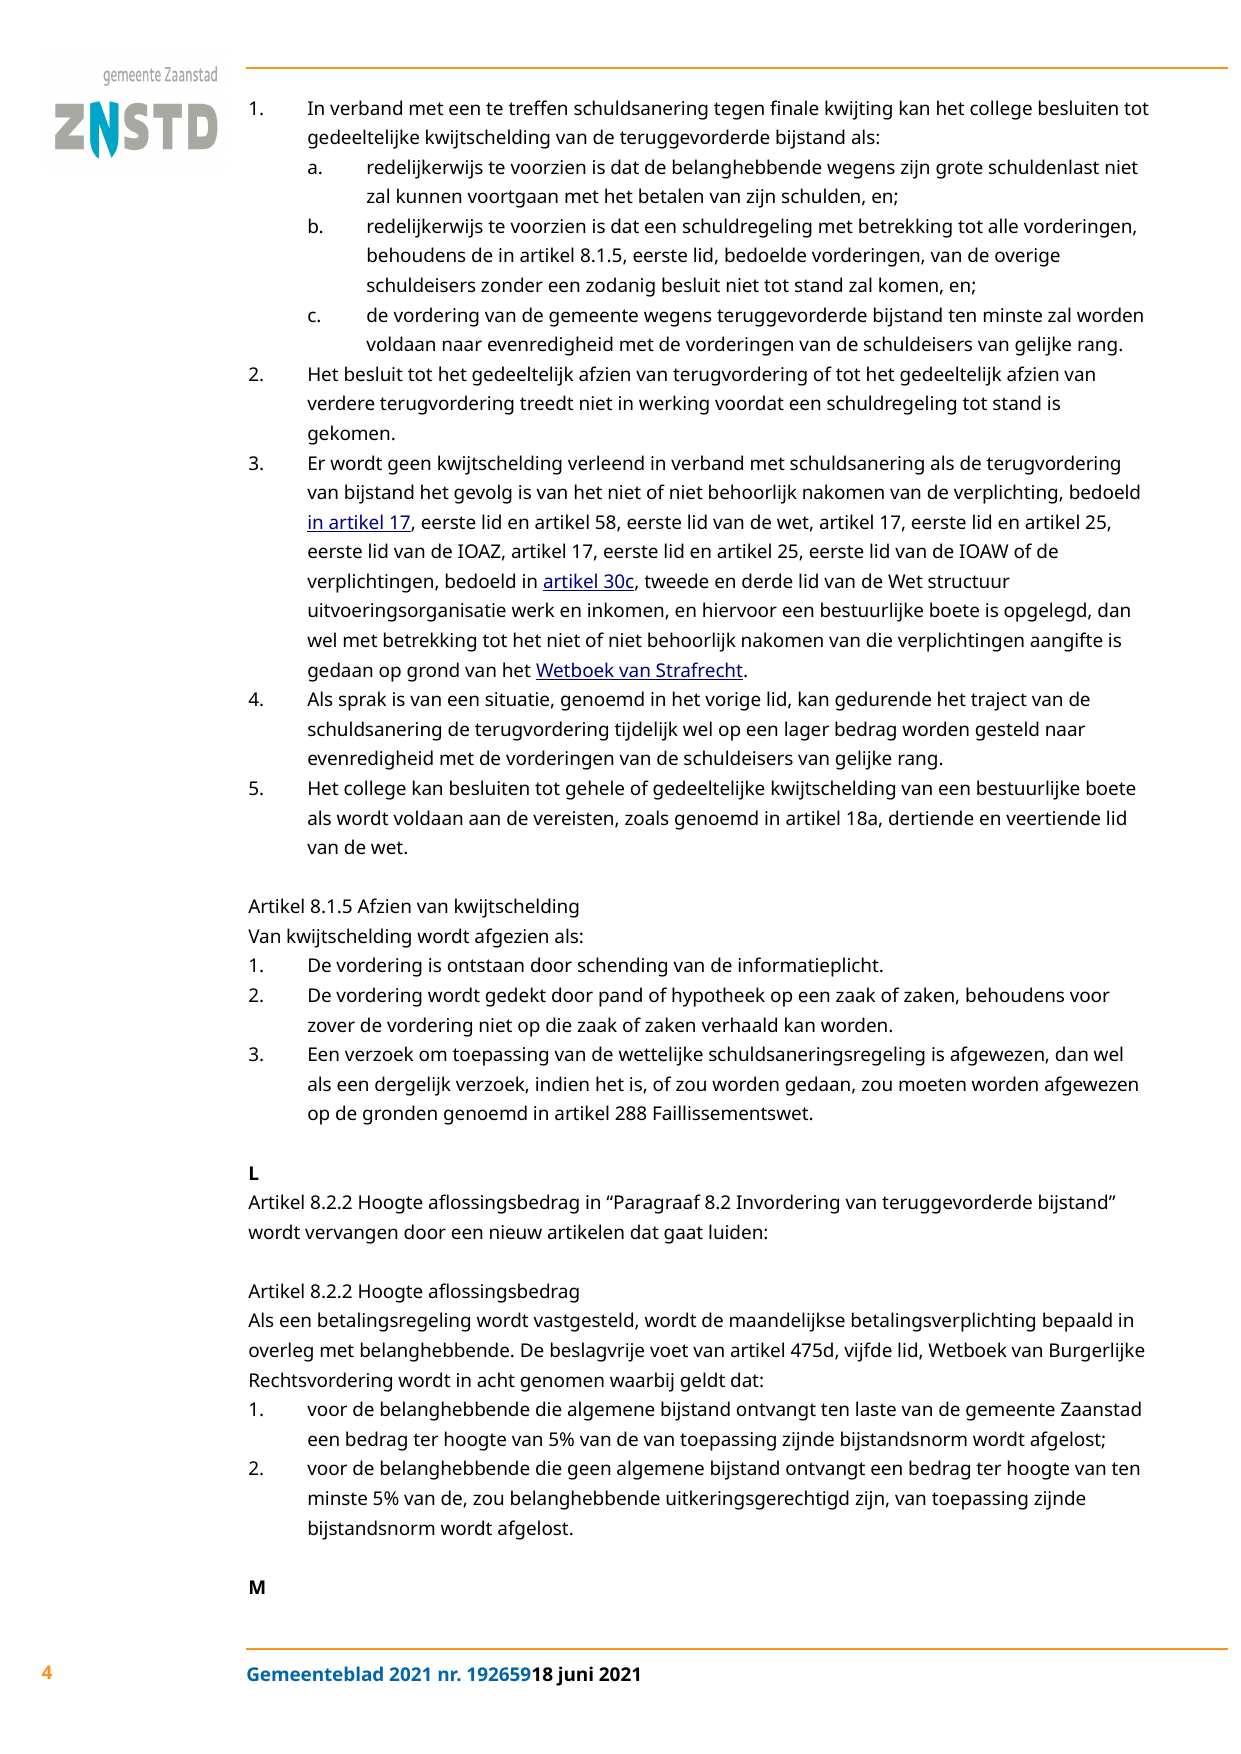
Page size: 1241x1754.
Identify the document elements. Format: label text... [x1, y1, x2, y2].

list Een verzoek om toepassing van de wettelijke schuldsaneringsregeling is afgewezen, dan wel als een dergelijk verzoek, indien het is, of zou worden gedaan, zou moeten worden afgewezen op de gronden genoemd in artikel 288 Faillissementswet. [248, 1041, 1152, 1126]
list de vordering van de gemeente wegens teruggevorderde bijstand ten minste zal worden voldaan naar evenredigheid met de vorderingen van de schuldeisers van gelijke rang. [307, 302, 1152, 357]
text Artikel 8.1.5 Afzien van kwijtschelding [248, 893, 1152, 919]
list redelijkerwijs te voorzien is dat een schuldregeling met betrekking tot alle vorderingen, behoudens de in artikel 8.1.5, eerste lid, bedoelde vorderingen, van de overige schuldeisers zonder een zodanig besluit niet tot stand zal komen, en; [307, 213, 1152, 298]
text L [248, 1160, 1152, 1186]
text M [248, 1574, 1152, 1600]
text Artikel 8.2.2 Hoogte aflossingsbedrag [248, 1278, 1152, 1304]
text Artikel 8.2.2 Hoogte aflossingsbedrag in “Paragraaf 8.2 Invordering van teruggevorderde bijstand” wordt vervangen door een nieuw artikelen dat gaat luiden: [248, 1189, 1152, 1245]
list In verband met een te treffen schuldsanering tegen finale kwijting kan het college besluiten tot gedeeltelijke kwijtschelding van de teruggevorderde bijstand als: [248, 95, 1152, 150]
list redelijkerwijs te voorzien is dat de belanghebbende wegens zijn grote schuldenlast niet zal kunnen voortgaan met het betalen van zijn schulden, en; [307, 154, 1152, 209]
list Het college kan besluiten tot gehele of gedeeltelijke kwijtschelding van een bestuurlijke boete als wordt voldaan aan de vereisten, zoals genoemd in artikel 18a, dertiende en veertiende lid van de wet. [248, 775, 1152, 860]
text Als een betalingsregeling wordt vastgesteld, wordt de maandelijkse betalingsverplichting bepaald in overleg met belanghebbende. De beslagvrije voet van artikel 475d, vijfde lid, Wetboek van Burgerlijke Rechtsvordering wordt in acht genomen waarbij geldt dat: [248, 1308, 1152, 1393]
list voor de belanghebbende die geen algemene bijstand ontvangt een bedrag ter hoogte van ten minste 5% van de, zou belanghebbende uitkeringsgerechtigd zijn, van toepassing zijnde bijstandsnorm wordt afgelost. [248, 1456, 1152, 1541]
list Het besluit tot het gedeeltelijk afzien van terugvordering of tot het gedeeltelijk afzien van verdere terugvordering treedt niet in werking voordat een schuldregeling tot stand is gekomen. [248, 361, 1152, 446]
list voor de belanghebbende die algemene bijstand ontvangt ten laste van de gemeente Zaanstad een bedrag ter hoogte van 5% van de van toepassing zijnde bijstandsnorm wordt afgelost; [248, 1396, 1152, 1452]
list Er wordt geen kwijtschelding verleend in verband met schuldsanering als de terugvordering van bijstand het gevolg is van het niet of niet behoorlijk nakomen van de verplichting, bedoeld in artikel 17, eerste lid en artikel 58, eerste lid van de wet, artikel 17, eerste lid en artikel 25, eerste lid van de IOAZ, artikel 17, eerste lid en artikel 25, eerste lid van de IOAW of de verplichtingen, bedoeld in artikel 30c, tweede en derde lid van de Wet structuur uitvoeringsorganisatie werk en inkomen, en hiervoor een bestuurlijke boete is opgelegd, dan wel met betrekking tot het niet of niet behoorlijk nakomen van die verplichtingen aangifte is gedaan op grond van het Wetboek van Strafrecht. [248, 450, 1152, 683]
list De vordering wordt gedekt door pand of hypotheek op een zaak of zaken, behoudens voor zover de vordering niet op die zaak of zaken verhaald kan worden. [248, 982, 1152, 1038]
text Van kwijtschelding wordt afgezien als: [248, 923, 1152, 949]
list Als sprak is van een situatie, genoemd in het vorige lid, kan gedurende het traject van de schuldsanering de terugvordering tijdelijk wel op een lager bedrag worden gesteld naar evenredigheid met de vorderingen van de schuldeisers van gelijke rang. [248, 686, 1152, 771]
list De vordering is ontstaan door schending van de informatieplicht. [248, 953, 1152, 978]
picture [41, 47, 231, 172]
